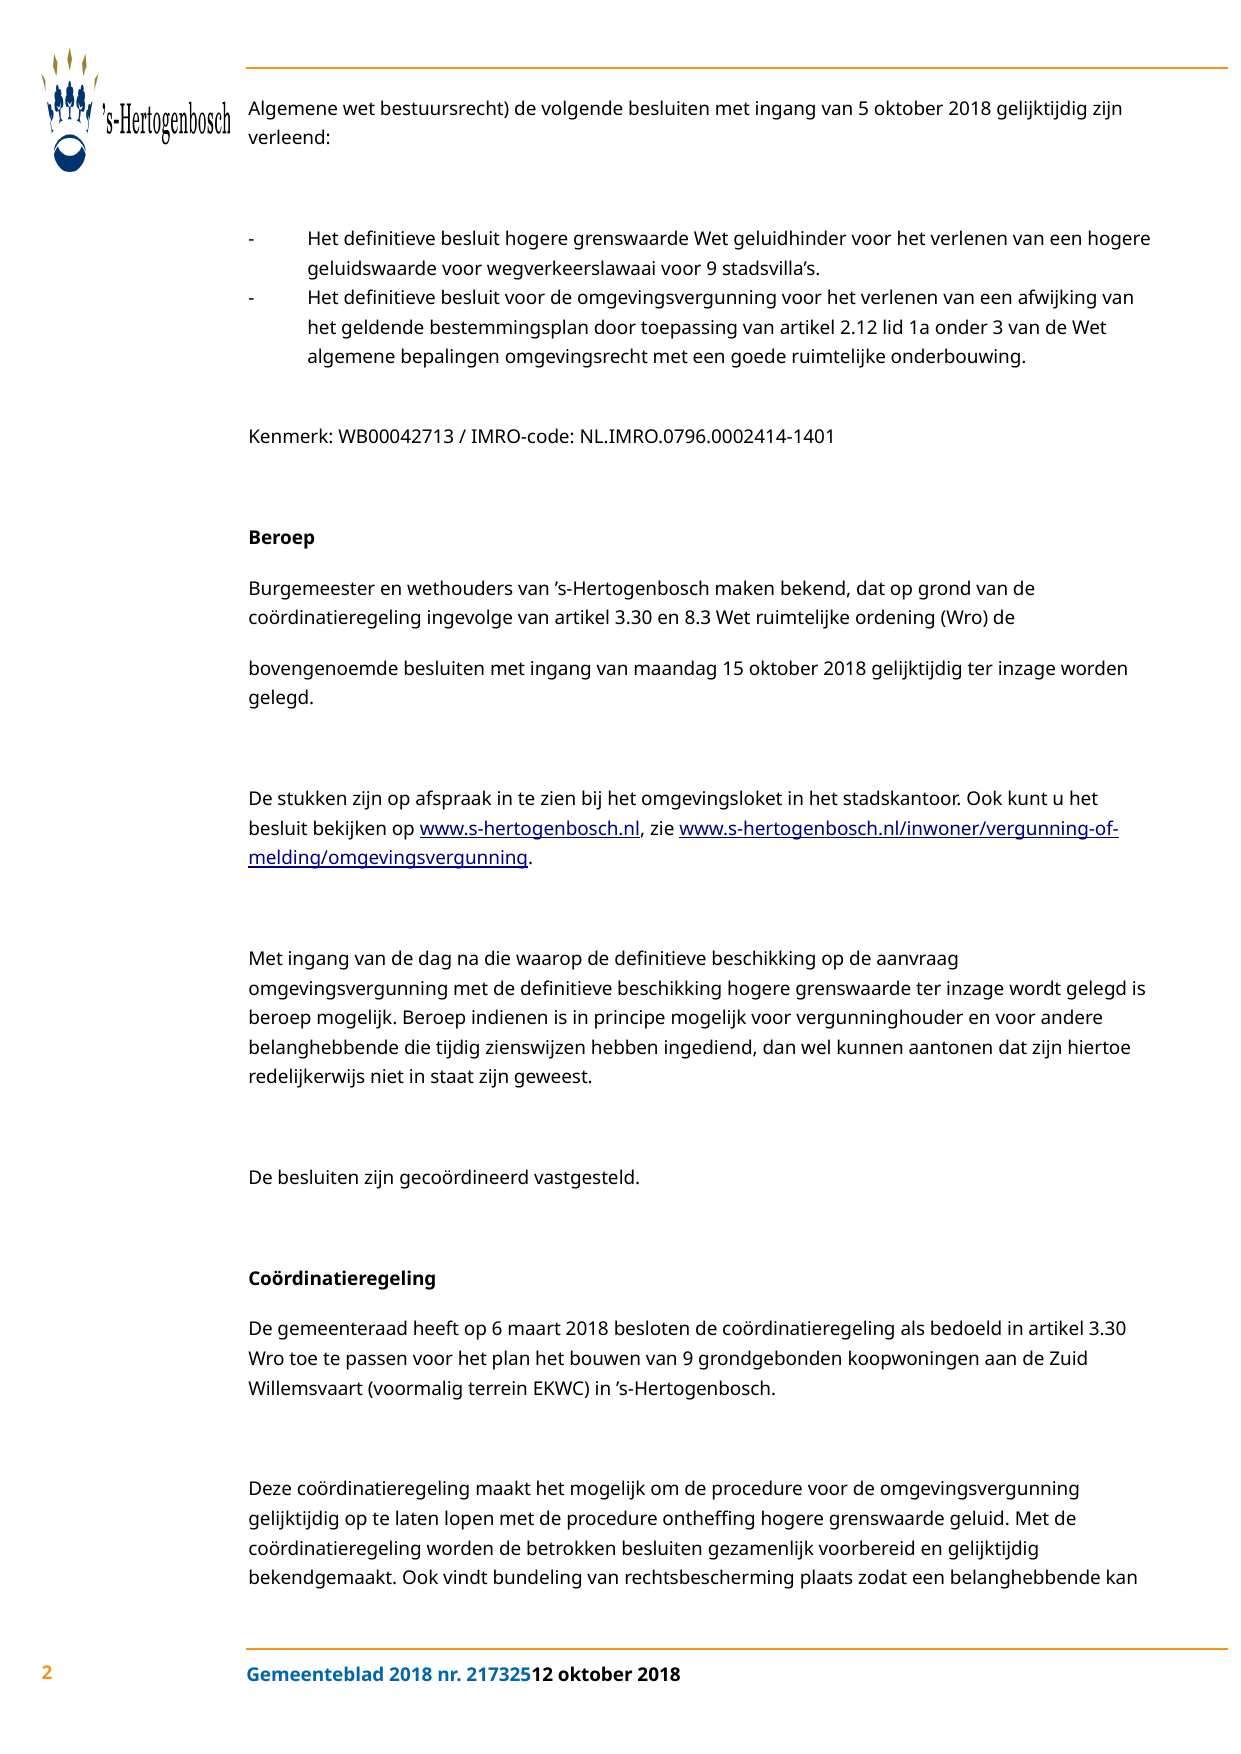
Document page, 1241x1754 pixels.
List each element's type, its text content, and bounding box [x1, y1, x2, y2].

text Kenmerk: WB00042713 / IMRO-code: NL.IMRO.0796.0002414-1401 [248, 423, 1152, 449]
text De gemeenteraad heeft op 6 maart 2018 besloten de coördinatieregeling als bedoeld in artikel 3.30 Wro toe te passen voor het plan het bouwen van 9 grondgebonden koopwoningen aan de Zuid Willemsvaart (voormalig terrein EKWC) in ’s-Hertogenbosch. [248, 1316, 1152, 1401]
list Het definitieve besluit hogere grenswaarde Wet geluidhinder voor het verlenen van een hogere geluidswaarde voor wegverkeerslawaai voor 9 stadsvilla’s. [248, 225, 1152, 281]
text bovengenoemde besluiten met ingang van maandag 15 oktober 2018 gelijktijdig ter inzage worden gelegd. [248, 655, 1152, 710]
text Coördinatieregeling [248, 1265, 1152, 1291]
text Beroep [248, 524, 1152, 550]
text Met ingang van de dag na die waarop de definitieve beschikking op de aanvraag omgevingsvergunning met de definitieve beschikking hogere grenswaarde ter inzage wordt gelegd is beroep mogelijk. Beroep indienen is in principe mogelijk voor vergunninghouder en voor andere belanghebbende die tijdig zienswijzen hebben ingediend, dan wel kunnen aantonen dat zijn hiertoe redelijkerwijs niet in staat zijn geweest. [248, 945, 1152, 1089]
text De stukken zijn op afspraak in te zien bij het omgevingsloket in het stadskantoor. Ook kunt u het besluit bekijken op www.s-hertogenbosch.nl, zie www.s-hertogenbosch.nl/inwoner/vergunning-of-melding/omgevingsvergunning. [248, 785, 1152, 870]
text De besluiten zijn gecoördineerd vastgesteld. [248, 1164, 1152, 1190]
picture [41, 47, 231, 172]
text Algemene wet bestuursrecht) de volgende besluiten met ingang van 5 oktober 2018 gelijktijdig zijn verleend: [248, 95, 1152, 150]
text Deze coördinatieregeling maakt het mogelijk om de procedure voor de omgevingsvergunning gelijktijdig op te laten lopen met de procedure ontheffing hogere grenswaarde geluid. Met de coördinatieregeling worden de betrokken besluiten gezamenlijk voorbereid en gelijktijdig bekendgemaakt. Ook vindt bundeling van rechtsbescherming plaats zodat een belanghebbende kan [248, 1476, 1152, 1590]
list Het definitieve besluit voor de omgevingsvergunning voor het verlenen van een afwijking van het geldende bestemmingsplan door toepassing van artikel 2.12 lid 1a onder 3 van de Wet algemene bepalingen omgevingsrecht met een goede ruimtelijke onderbouwing. [248, 284, 1152, 369]
text Burgemeester en wethouders van ’s-Hertogenbosch maken bekend, dat op grond van de coördinatieregeling ingevolge van artikel 3.30 en 8.3 Wet ruimtelijke ordening (Wro) de [248, 575, 1152, 630]
